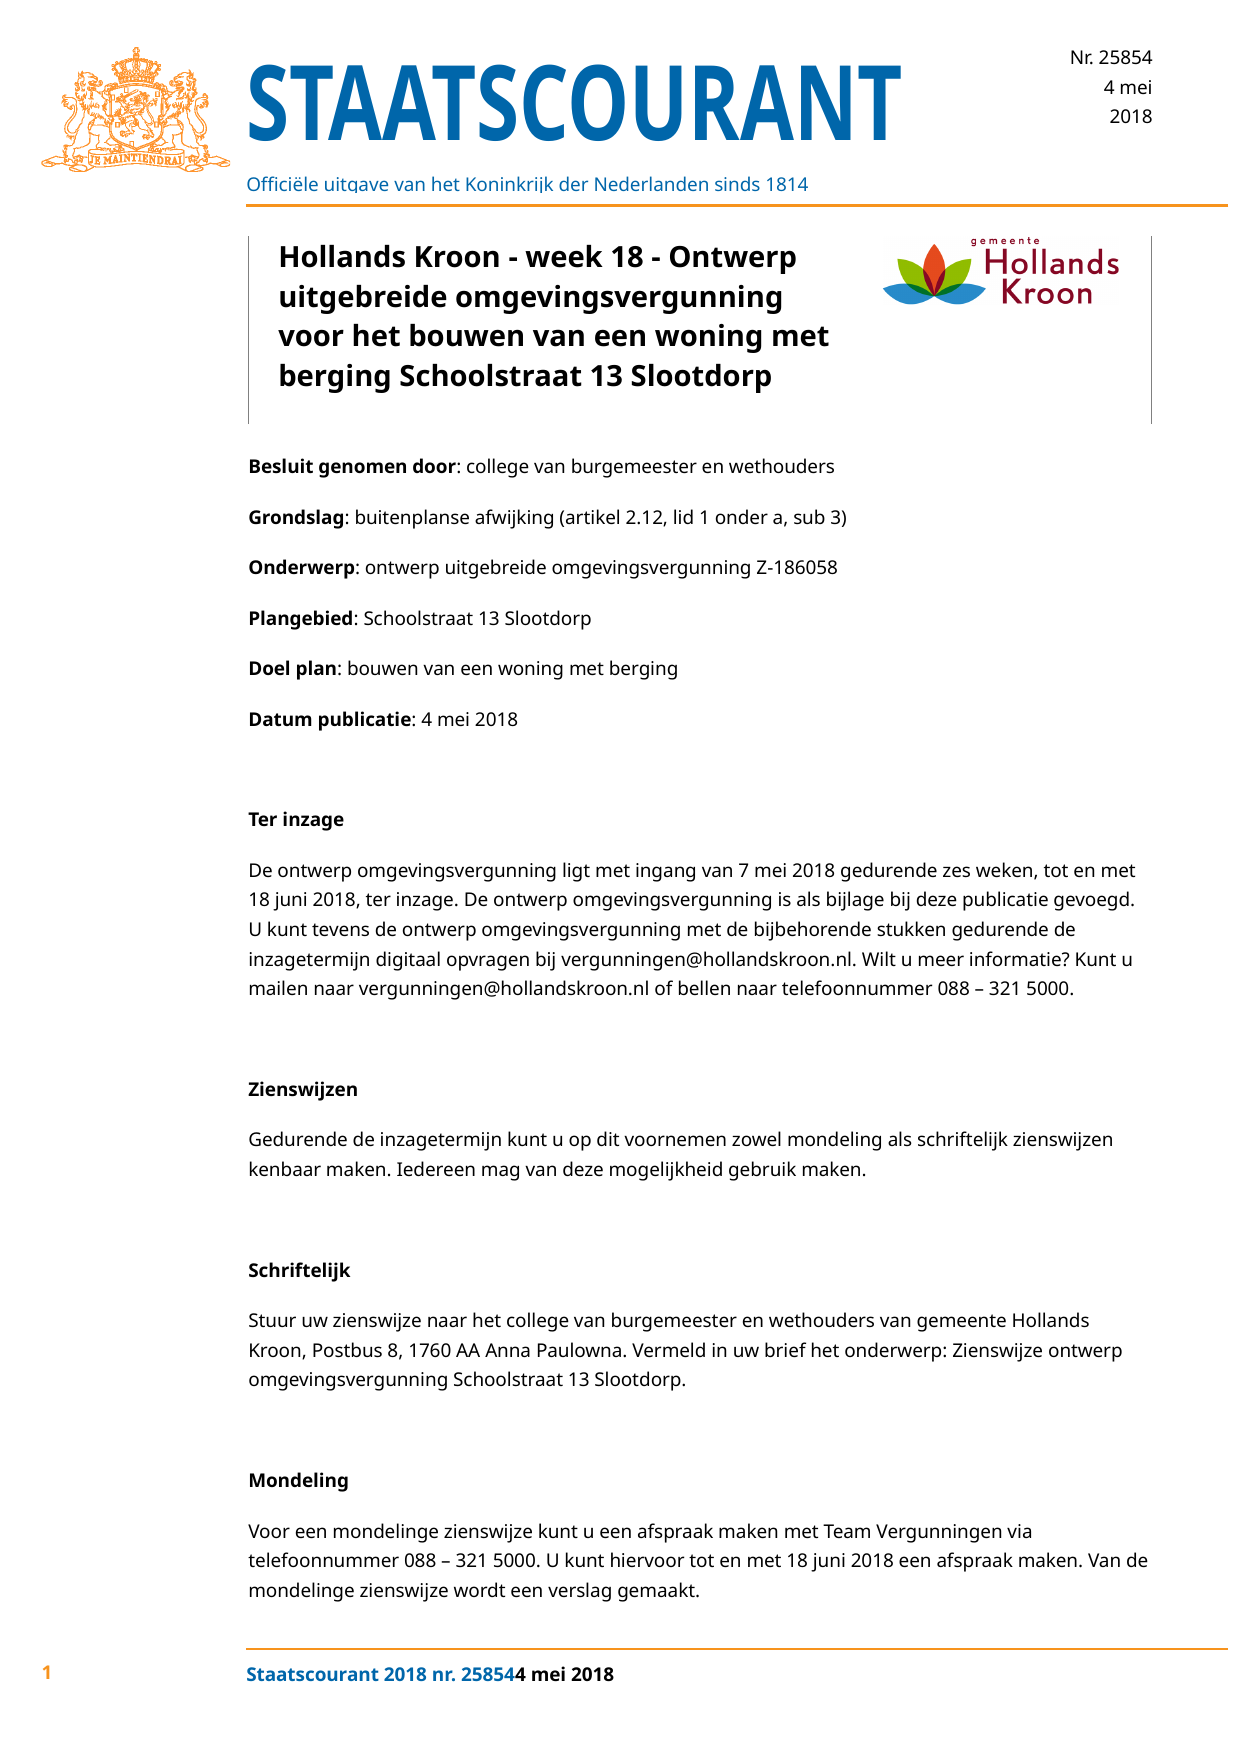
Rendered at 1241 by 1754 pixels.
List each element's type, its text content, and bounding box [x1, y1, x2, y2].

picture [41, 47, 231, 172]
text Mondeling [248, 1467, 1152, 1493]
text Grondslag: buitenplanse afwijking (artikel 2.12, lid 1 onder a, sub 3) [248, 504, 1152, 530]
text Schriftelijk [248, 1257, 1152, 1283]
text Plangebied: Schoolstraat 13 Slootdorp [248, 605, 1152, 631]
text Doel plan: bouwen van een woning met berging [248, 655, 1152, 681]
text Voor een mondelinge zienswijze kunt u een afspraak maken met Team Vergunningen via telefoonnummer 088 – 321 5000. U kunt hiervoor tot en met 18 juni 2018 een afspraak maken. Van de mondelinge zienswijze wordt een verslag gemaakt. [248, 1518, 1152, 1603]
text Ter inzage [248, 807, 1152, 832]
text Stuur uw zienswijze naar het college van burgemeester en wethouders van gemeente Hollands Kroon, Postbus 8, 1760 AA Anna Paulowna. Vermeld in uw brief het onderwerp: Zienswijze ontwerp omgevingsvergunning Schoolstraat 13 Slootdorp. [248, 1307, 1152, 1392]
text Besluit genomen door: college van burgemeester en wethouders [248, 454, 1152, 479]
text Onderwerp: ontwerp uitgebreide omgevingsvergunning Z-186058 [248, 554, 1152, 580]
text Datum publicatie: 4 mei 2018 [248, 706, 1152, 731]
table_header [850, 236, 1151, 424]
picture [882, 236, 1119, 305]
text Zienswijzen [248, 1076, 1152, 1102]
text Gedurende de inzagetermijn kunt u op dit voornemen zowel mondeling als schriftelijk zienswijzen kenbaar maken. Iedereen mag van deze mogelijkheid gebruik maken. [248, 1127, 1152, 1182]
table_header Hollands Kroon - week 18 - Ontwerp uitgebreide omgevingsvergunning voor het bouwen van een woning met berging Schoolstraat 13 Slootdorp [249, 236, 850, 424]
text De ontwerp omgevingsvergunning ligt met ingang van 7 mei 2018 gedurende zes weken, tot en met 18 juni 2018, ter inzage. De ontwerp omgevingsvergunning is als bijlage bij deze publicatie gevoegd. U kunt tevens de ontwerp omgevingsvergunning met de bijbehorende stukken gedurende de inzagetermijn digitaal opvragen bij vergunningen@hollandskroon.nl. Wilt u meer informatie? Kunt u mailen naar vergunningen@hollandskroon.nl of bellen naar telefoonnummer 088 – 321 5000. [248, 857, 1152, 1001]
